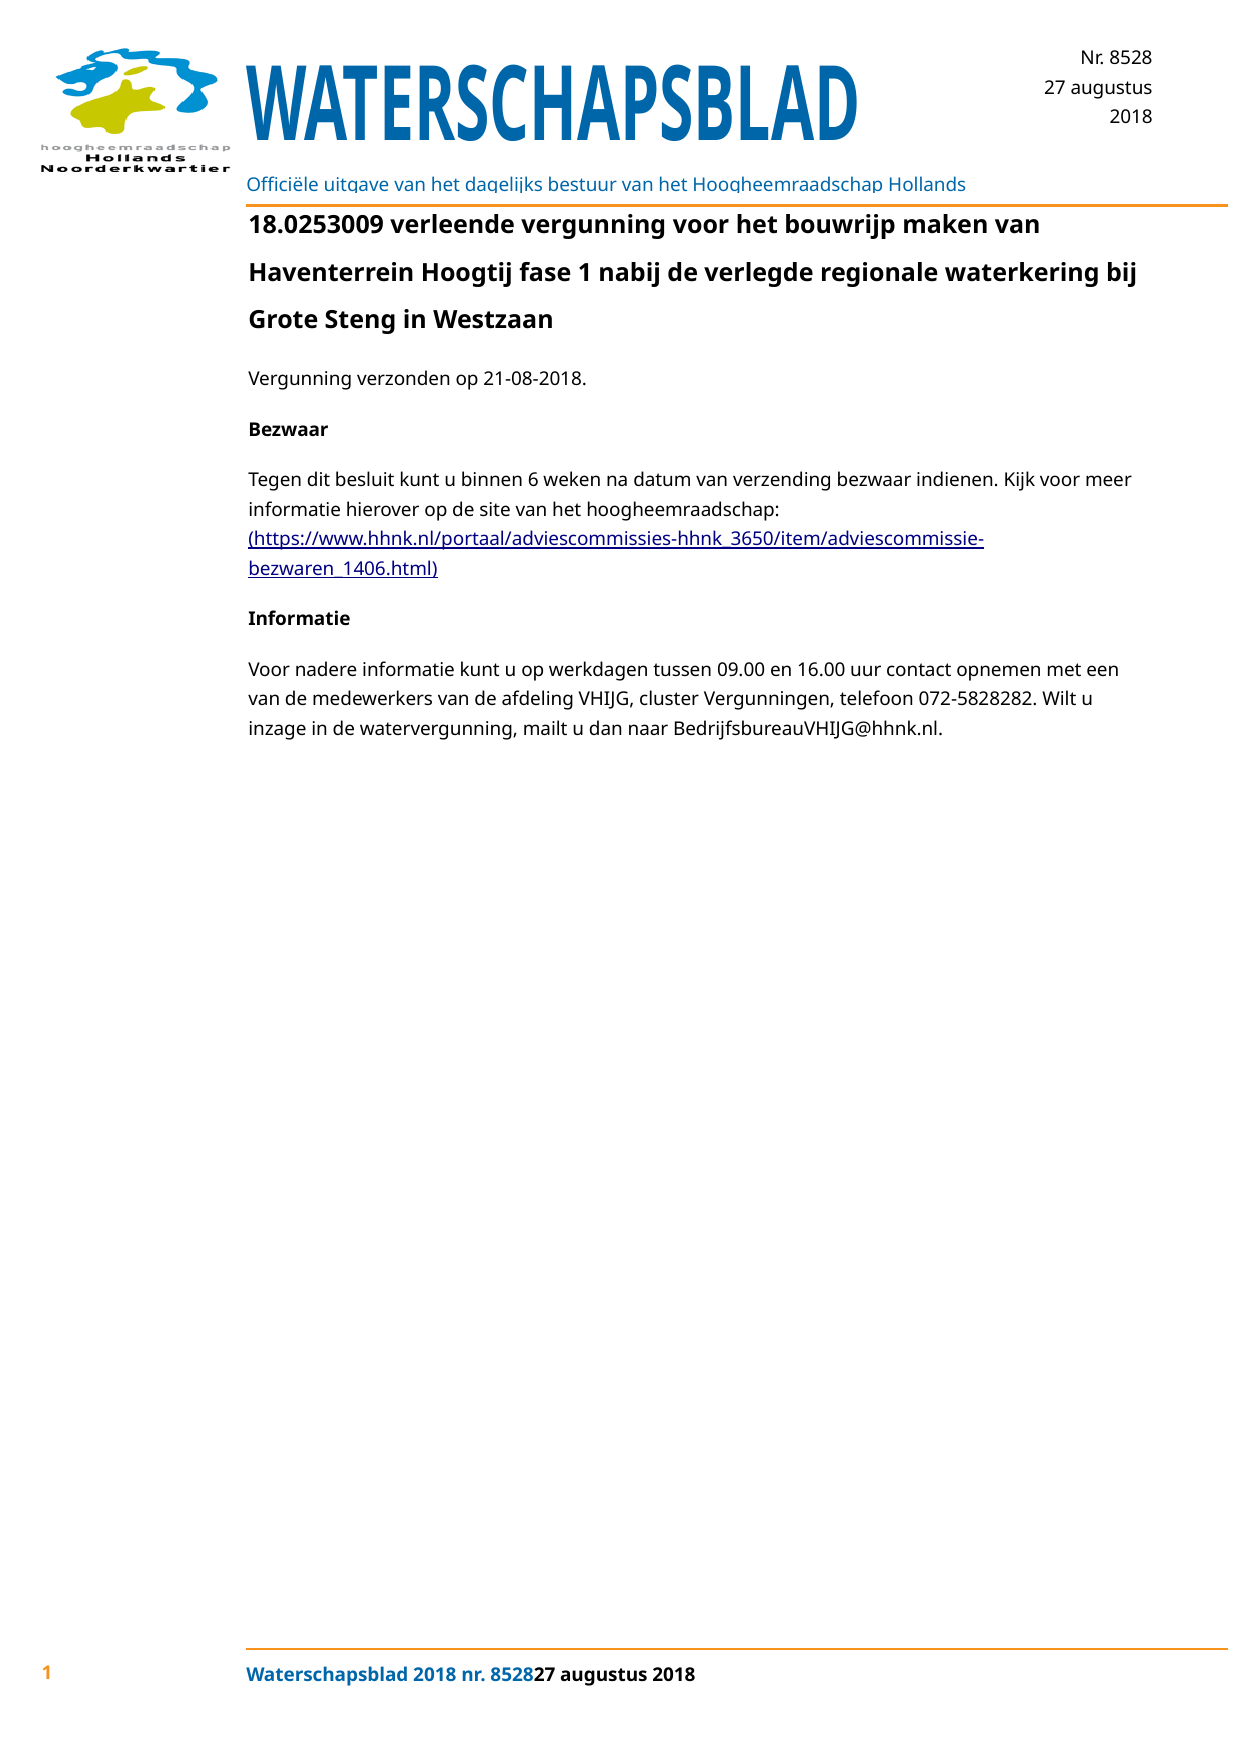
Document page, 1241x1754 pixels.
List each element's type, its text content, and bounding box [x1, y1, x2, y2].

text Informatie [248, 606, 1152, 631]
text Bezwaar [248, 416, 1152, 442]
text Tegen dit besluit kunt u binnen 6 weken na datum van verzending bezwaar indienen. Kijk voor meer informatie hierover op de site van het hoogheemraadschap: (https://www.hhnk.nl/portaal/adviescommissies-hhnk_3650/item/adviescommissie-bezwaren_1406.html) [248, 466, 1152, 581]
text Vergunning verzonden op 21-08-2018. [248, 366, 1152, 391]
text Voor nadere informatie kunt u op werkdagen tussen 09.00 en 16.00 uur contact opnemen met een van de medewerkers van de afdeling VHIJG, cluster Vergunningen, telefoon 072-5828282. Wilt u inzage in de watervergunning, mailt u dan naar BedrijfsbureauVHIJG@hhnk.nl. [248, 656, 1152, 741]
text 18.0253009 verleende vergunning voor het bouwrijp maken van Haventerrein Hoogtij fase 1 nabij de verlegde regionale waterkering bij Grote Steng in Westzaan [248, 207, 1152, 336]
picture [41, 47, 231, 172]
